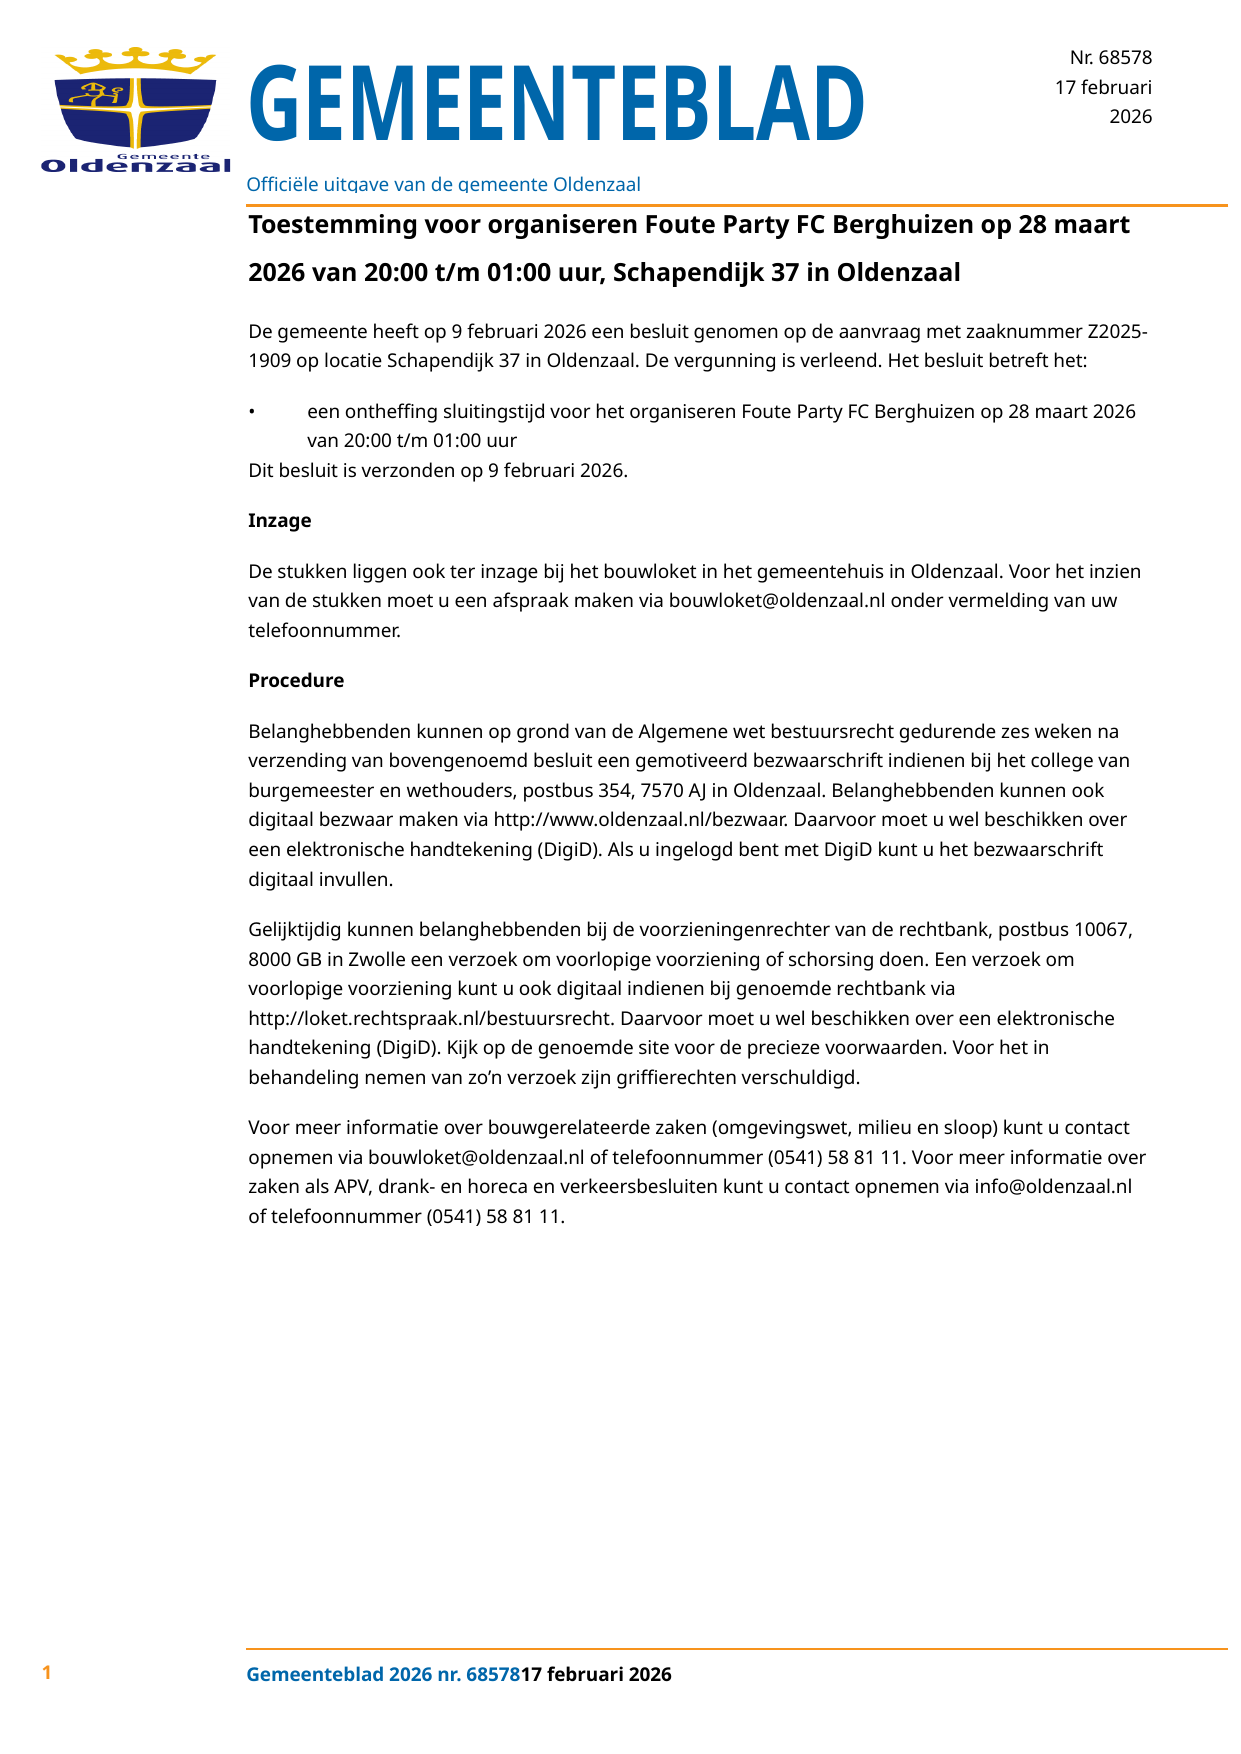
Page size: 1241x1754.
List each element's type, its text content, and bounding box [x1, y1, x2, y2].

list een ontheffing sluitingstijd voor het organiseren Foute Party FC Berghuizen op 28 maart 2026 van 20:00 t/m 01:00 uur [248, 398, 1152, 453]
text Voor meer informatie over bouwgerelateerde zaken (omgevingswet, milieu en sloop) kunt u contact opnemen via bouwloket@oldenzaal.nl of telefoonnummer (0541) 58 81 11. Voor meer informatie over zaken als APV, drank- en horeca en verkeersbesluiten kunt u contact opnemen via info@oldenzaal.nl of telefoonnummer (0541) 58 81 11. [248, 1114, 1152, 1229]
text Belanghebbenden kunnen op grond van de Algemene wet bestuursrecht gedurende zes weken na verzending van bovengenoemd besluit een gemotiveerd bezwaarschrift indienen bij het college van burgemeester en wethouders, postbus 354, 7570 AJ in Oldenzaal. Belanghebbenden kunnen ook digitaal bezwaar maken via http://www.oldenzaal.nl/bezwaar. Daarvoor moet u wel beschikken over een elektronische handtekening (DigiD). Als u ingelogd bent met DigiD kunt u het bezwaarschrift digitaal invullen. [248, 718, 1152, 892]
text Procedure [248, 667, 1152, 693]
text De stukken liggen ook ter inzage bij het bouwloket in het gemeentehuis in Oldenzaal. Voor het inzien van de stukken moet u een afspraak maken via bouwloket@oldenzaal.nl onder vermelding van uw telefoonnummer. [248, 558, 1152, 643]
text Dit besluit is verzonden op 9 februari 2026. [248, 457, 1152, 483]
picture [41, 47, 231, 172]
text Inzage [248, 507, 1152, 533]
text Toestemming voor organiseren Foute Party FC Berghuizen op 28 maart 2026 van 20:00 t/m 01:00 uur, Schapendijk 37 in Oldenzaal [248, 207, 1152, 288]
text De gemeente heeft op 9 februari 2026 een besluit genomen op de aanvraag met zaaknummer Z2025-1909 op locatie Schapendijk 37 in Oldenzaal. De vergunning is verleend. Het besluit betreft het: [248, 318, 1152, 373]
text Gelijktijdig kunnen belanghebbenden bij de voorzieningenrechter van de rechtbank, postbus 10067, 8000 GB in Zwolle een verzoek om voorlopige voorziening of schorsing doen. Een verzoek om voorlopige voorziening kunt u ook digitaal indienen bij genoemde rechtbank via http://loket.rechtspraak.nl/bestuursrecht. Daarvoor moet u wel beschikken over een elektronische handtekening (DigiD). Kijk op de genoemde site voor de precieze voorwaarden. Voor het in behandeling nemen van zo’n verzoek zijn griffierechten verschuldigd. [248, 916, 1152, 1090]
